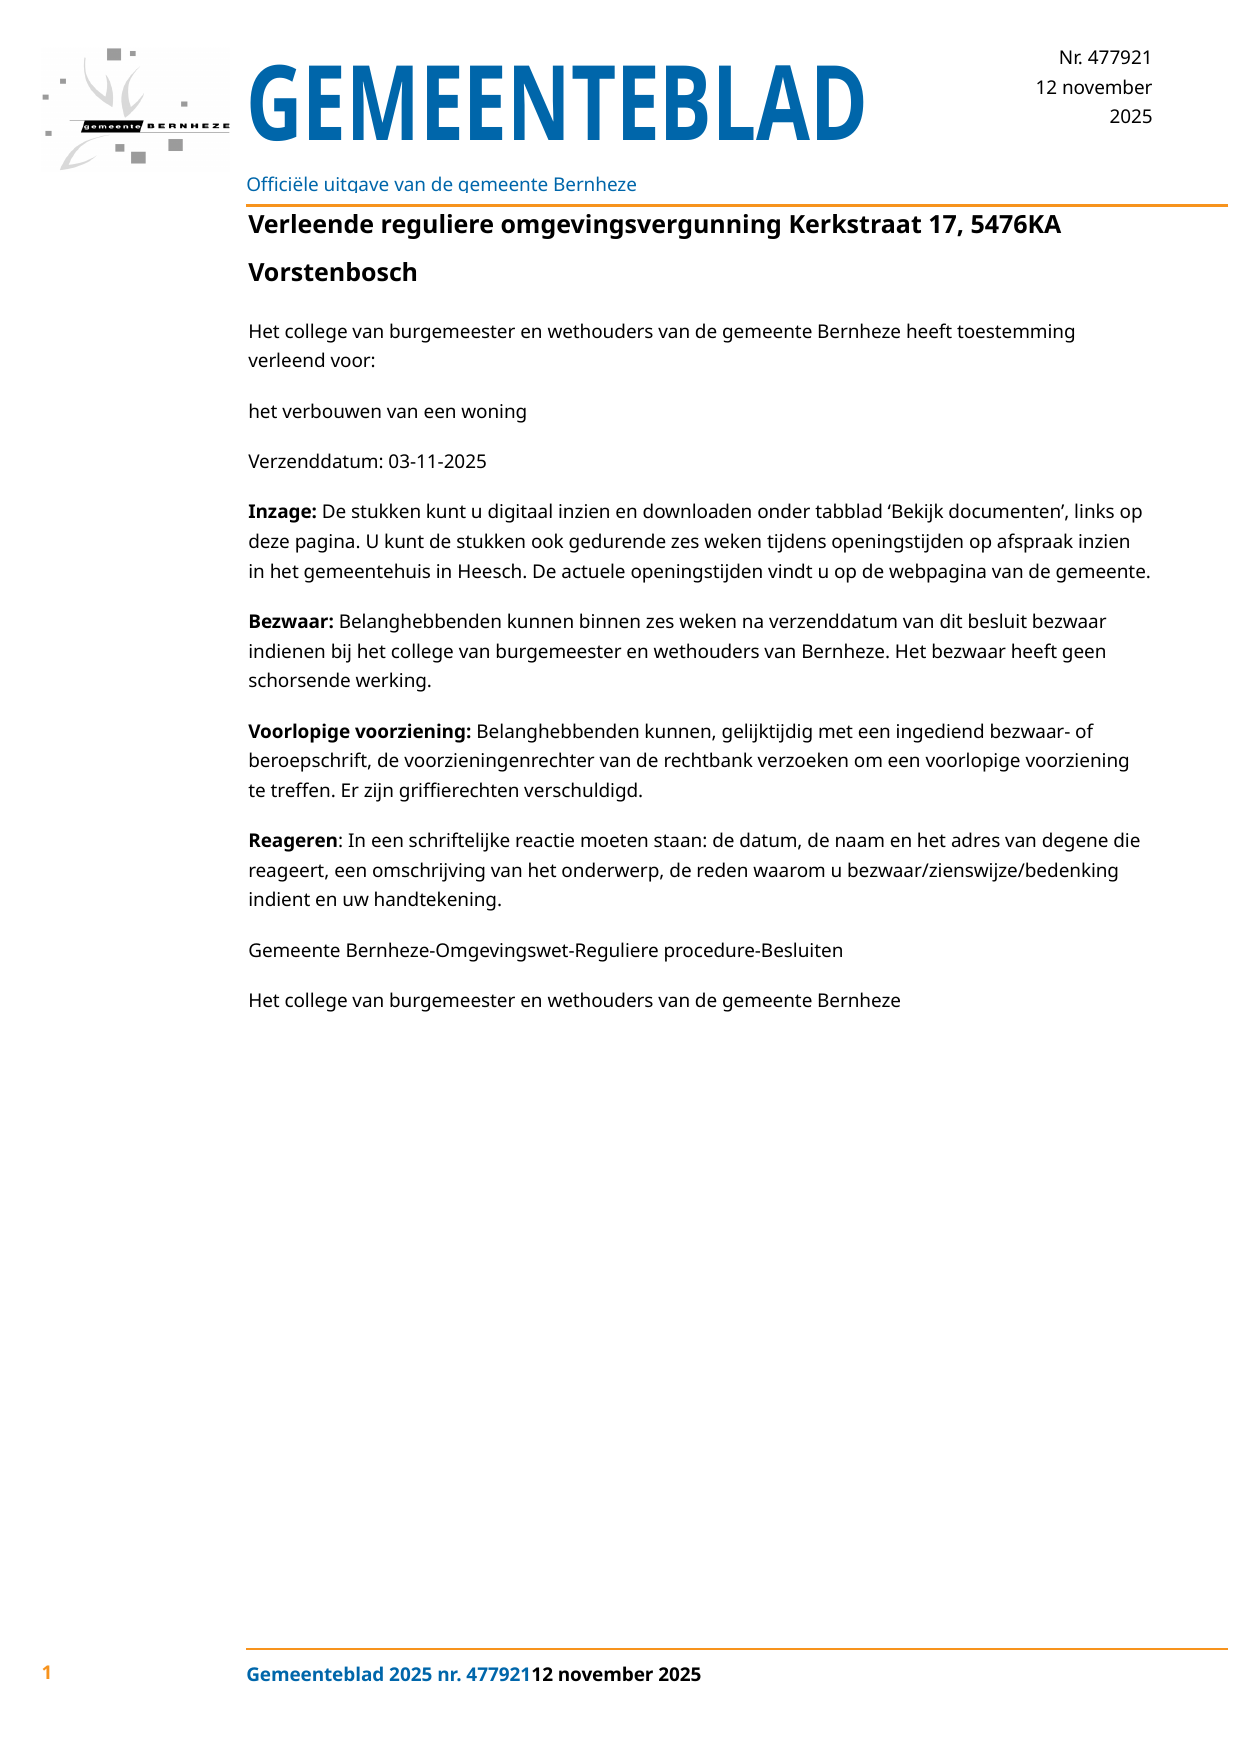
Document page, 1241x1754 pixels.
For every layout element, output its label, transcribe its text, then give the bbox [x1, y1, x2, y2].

text Reageren: In een schriftelijke reactie moeten staan: de datum, de naam en het adres van degene die reageert, een omschrijving van het onderwerp, de reden waarom u bezwaar/zienswijze/bedenking indient en uw handtekening. [248, 827, 1152, 912]
text Het college van burgemeester en wethouders van de gemeente Bernheze heeft toestemming verleend voor: [248, 318, 1152, 373]
text Het college van burgemeester en wethouders van de gemeente Bernheze [248, 987, 1152, 1013]
text Gemeente Bernheze-Omgevingswet-Reguliere procedure-Besluiten [248, 937, 1152, 963]
text Inzage: De stukken kunt u digitaal inzien en downloaden onder tabblad ‘Bekijk documenten’, links op deze pagina. U kunt de stukken ook gedurende zes weken tijdens openingstijden op afspraak inzien in het gemeentehuis in Heesch. De actuele openingstijden vindt u op de webpagina van de gemeente. [248, 499, 1152, 584]
text Verzenddatum: 03-11-2025 [248, 448, 1152, 474]
text Verleende reguliere omgevingsvergunning Kerkstraat 17, 5476KA Vorstenbosch [248, 207, 1152, 288]
text Voorlopige voorziening: Belanghebbenden kunnen, gelijktijdig met een ingediend bezwaar- of beroepschrift, de voorzieningenrechter van de rechtbank verzoeken om een voorlopige voorziening te treffen. Er zijn griffierechten verschuldigd. [248, 718, 1152, 803]
picture [41, 47, 231, 172]
text het verbouwen van een woning [248, 398, 1152, 424]
text Bezwaar: Belanghebbenden kunnen binnen zes weken na verzenddatum van dit besluit bezwaar indienen bij het college van burgemeester en wethouders van Bernheze. Het bezwaar heeft geen schorsende werking. [248, 608, 1152, 693]
